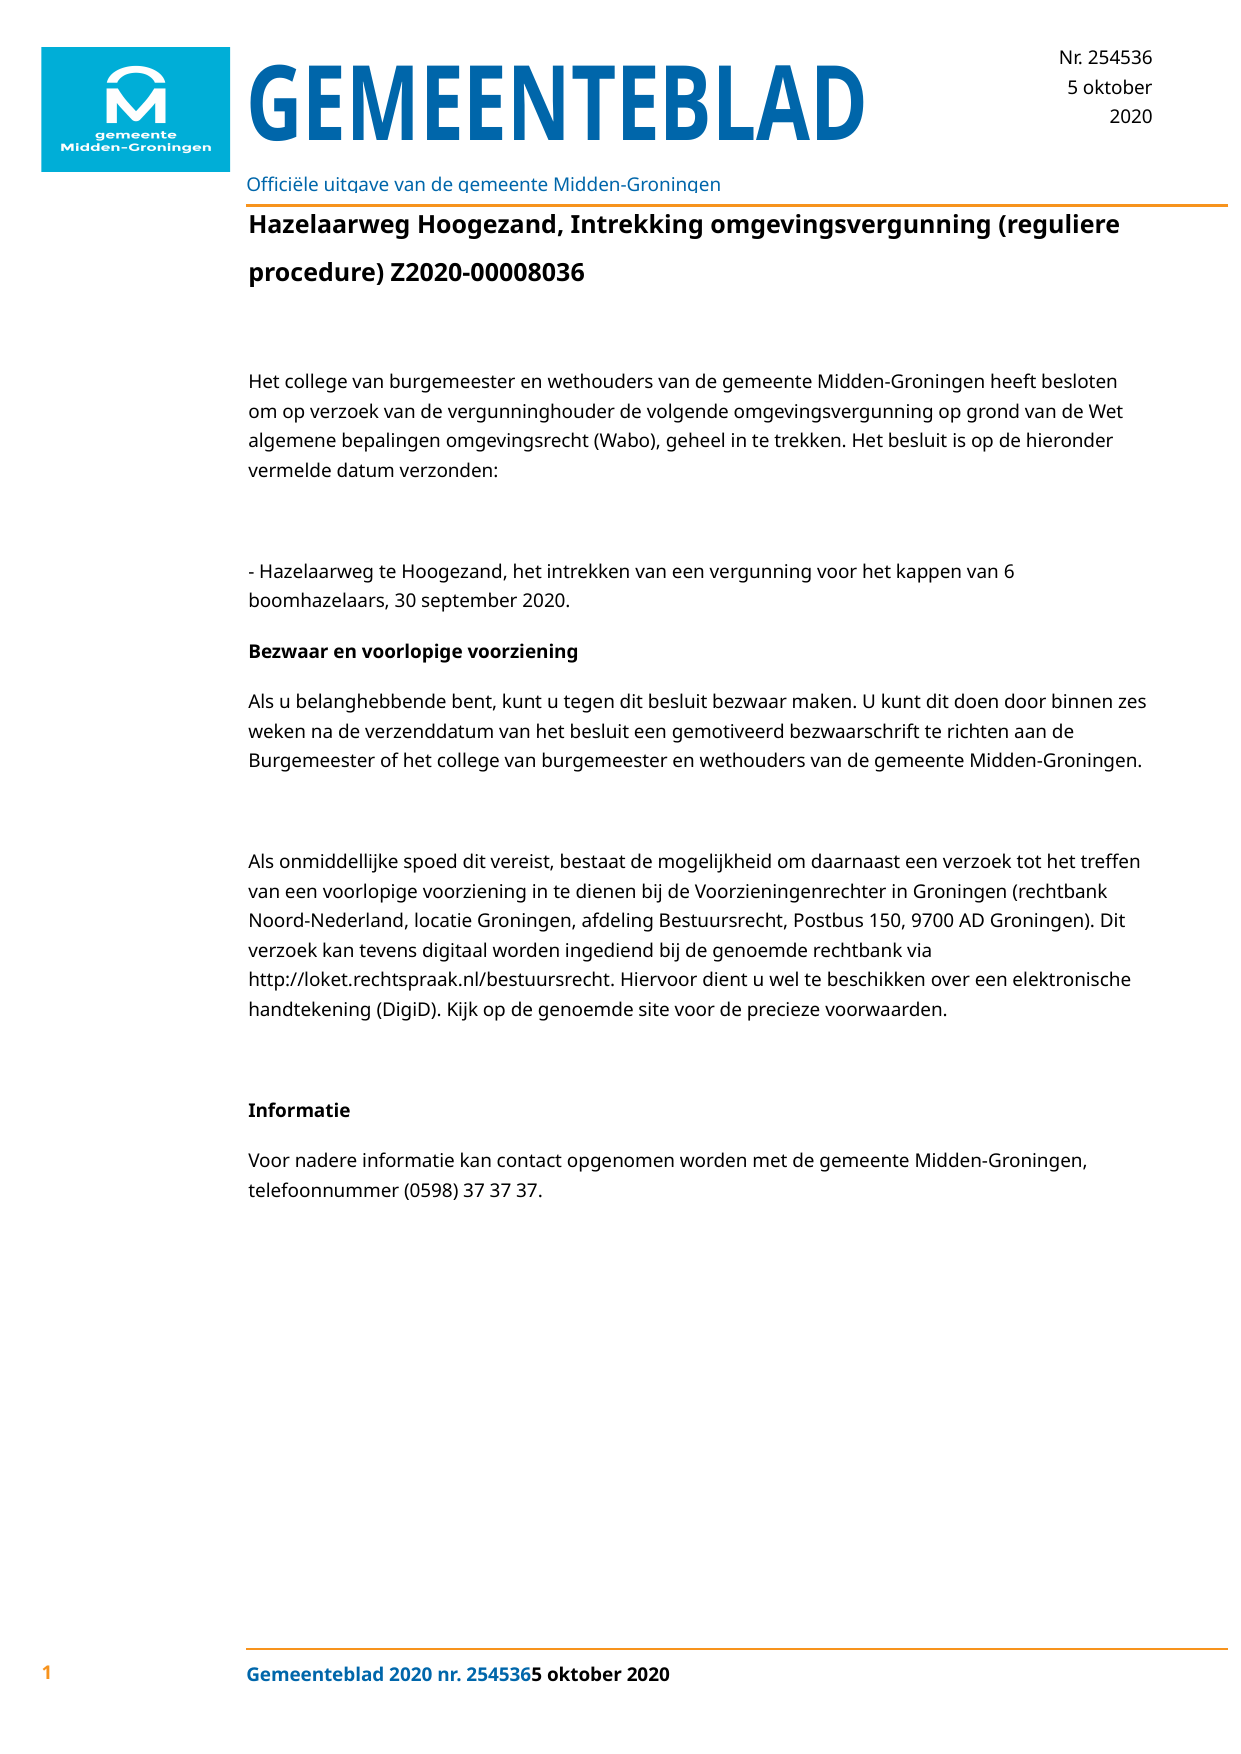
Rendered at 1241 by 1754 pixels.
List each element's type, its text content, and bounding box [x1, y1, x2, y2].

text - Hazelaarweg te Hoogezand, het intrekken van een vergunning voor het kappen van 6 boomhazelaars, 30 september 2020. [248, 558, 1152, 613]
text Informatie [248, 1097, 1152, 1123]
text Hazelaarweg Hoogezand, Intrekking omgevingsvergunning (reguliere procedure) Z2020-00008036 [248, 207, 1152, 288]
picture [108, 66, 164, 82]
text Het college van burgemeester en wethouders van de gemeente Midden-Groningen heeft besloten om op verzoek van de vergunninghouder de volgende omgevingsvergunning op grond van de Wet algemene bepalingen omgevingsrecht (Wabo), geheel in te trekken. Het besluit is op de hieronder vermelde datum verzonden: [248, 368, 1152, 483]
text Voor nadere informatie kan contact opgenomen worden met de gemeente Midden-Groningen, telefoonnummer (0598) 37 37 37. [248, 1147, 1152, 1203]
picture [184, 146, 190, 153]
text Bezwaar en voorlopige voorziening [248, 638, 1152, 664]
picture [107, 89, 165, 122]
text Als onmiddellijke spoed dit vereist, bestaat de mogelijkheid om daarnaast een verzoek tot het treffen van een voorlopige voorziening in te dienen bij de Voorzieningenrechter in Groningen (rechtbank Noord-Nederland, locatie Groningen, afdeling Bestuursrecht, Postbus 150, 9700 AD Groningen). Dit verzoek kan tevens digitaal worden ingediend bij de genoemde rechtbank via http://loket.rechtspraak.nl/bestuursrecht. Hiervoor dient u wel te beschikken over een elektronische handtekening (DigiD). Kijk op de genoemde site voor de precieze voorwaarden. [248, 848, 1152, 1022]
text Als u belanghebbende bent, kunt u tegen dit besluit bezwaar maken. U kunt dit doen door binnen zes weken na de verzenddatum van het besluit een gemotiveerd bezwaarschrift te richten aan de Burgemeester of het college van burgemeester en wethouders van de gemeente Midden-Groningen. [248, 688, 1152, 773]
